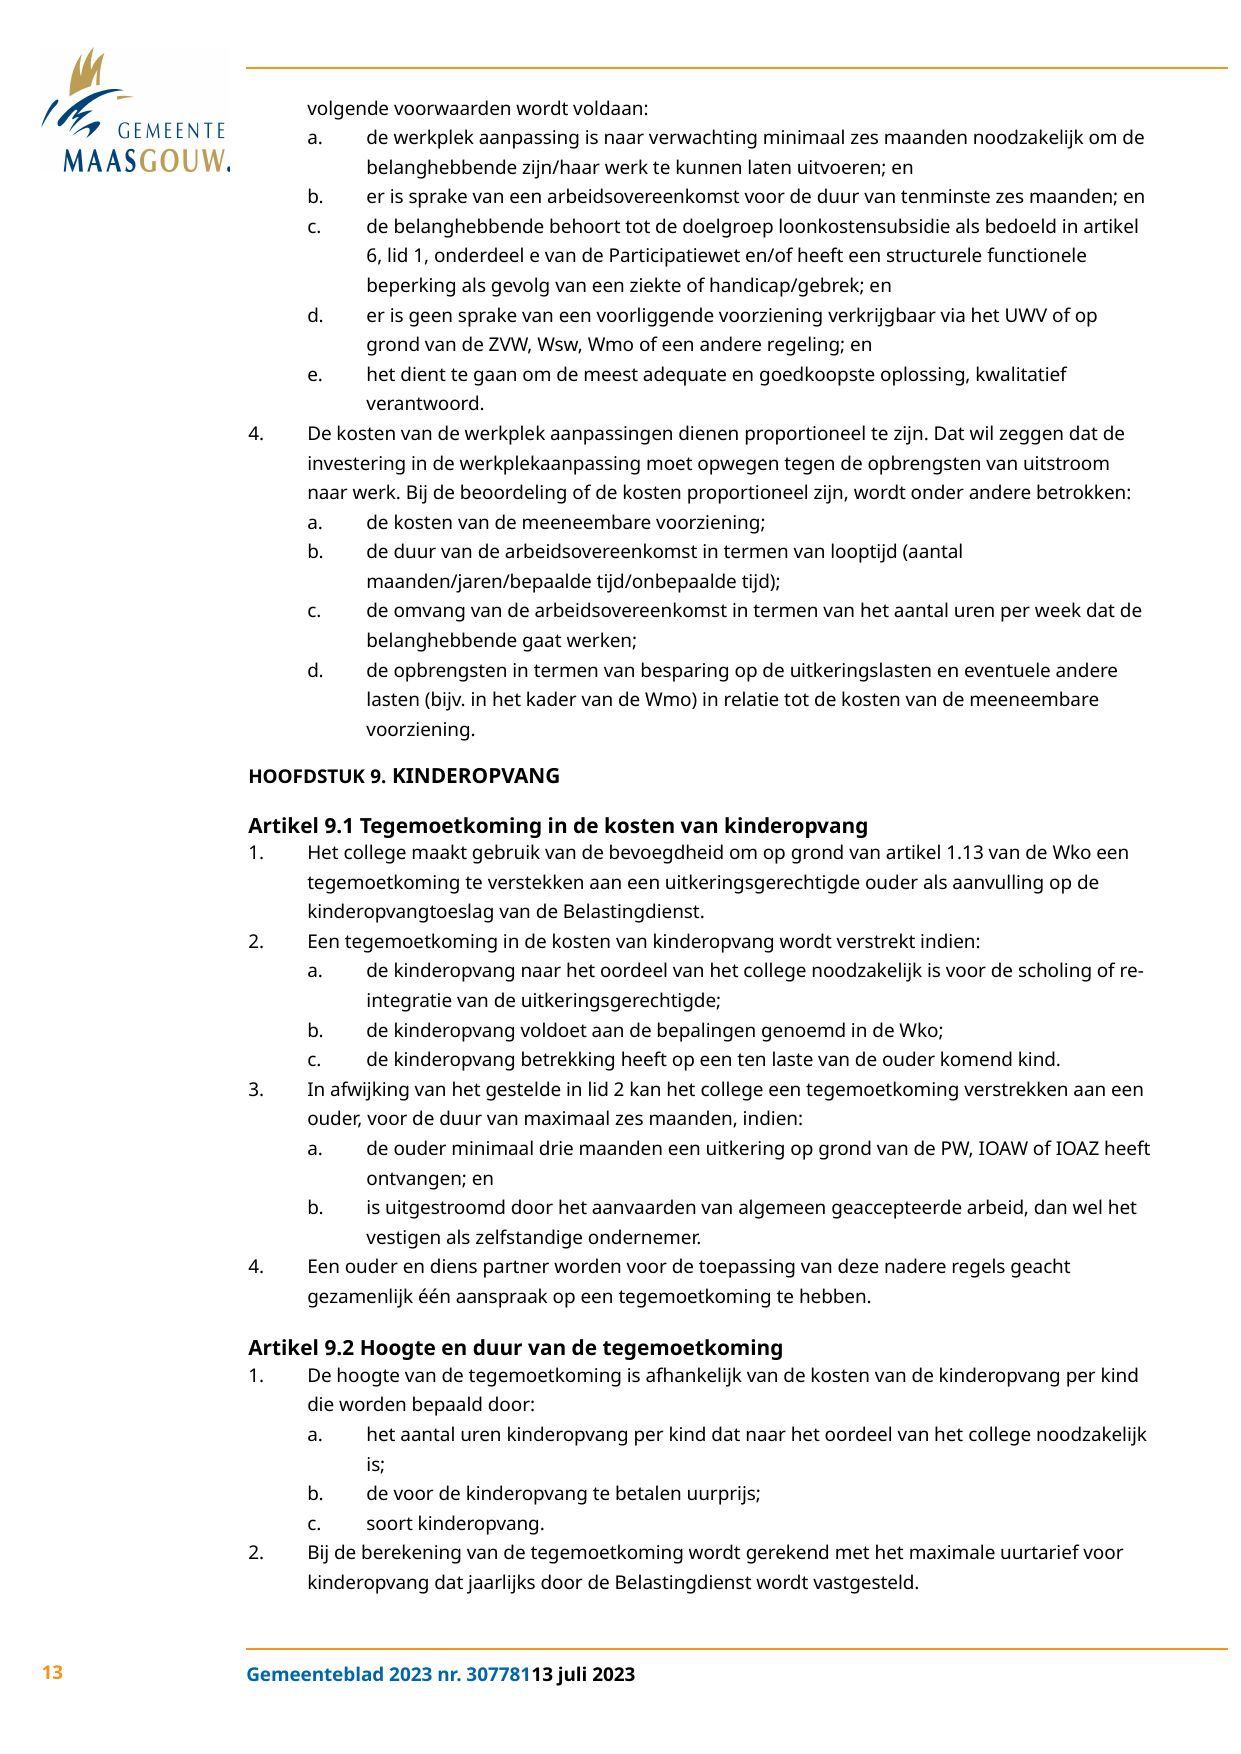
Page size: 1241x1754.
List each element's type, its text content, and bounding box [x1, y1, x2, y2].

list er is sprake van een arbeidsovereenkomst voor de duur van tenminste zes maanden; en [307, 183, 1152, 209]
list de omvang van de arbeidsovereenkomst in termen van het aantal uren per week dat de belanghebbende gaat werken; [307, 598, 1152, 653]
list de belanghebbende behoort tot de doelgroep loonkostensubsidie als bedoeld in artikel 6, lid 1, onderdeel e van de Participatiewet en/of heeft een structurele functionele beperking als gevolg van een ziekte of handicap/gebrek; en [307, 213, 1152, 298]
list Een tegemoetkoming in de kosten van kinderopvang wordt verstrekt indien: [248, 928, 1152, 954]
list In afwijking van het gestelde in lid 2 kan het college een tegemoetkoming verstrekken aan een ouder, voor de duur van maximaal zes maanden, indien: [248, 1076, 1152, 1131]
list de kosten van de meeneembare voorziening; [307, 509, 1152, 535]
text Artikel 9.2 Hoogte en duur van de tegemoetkoming [248, 1333, 1152, 1362]
list de kinderopvang betrekking heeft op een ten laste van de ouder komend kind. [307, 1046, 1152, 1072]
list Een ouder en diens partner worden voor de toepassing van deze nadere regels geacht gezamenlijk één aanspraak op een tegemoetkoming te hebben. [248, 1253, 1152, 1309]
list de duur van de arbeidsovereenkomst in termen van looptijd (aantal maanden/jaren/bepaalde tijd/onbepaalde tijd); [307, 538, 1152, 594]
list de kinderopvang naar het oordeel van het college noodzakelijk is voor de scholing of re-integratie van de uitkeringsgerechtigde; [307, 958, 1152, 1013]
list de werkplek aanpassing is naar verwachting minimaal zes maanden noodzakelijk om de belanghebbende zijn/haar werk te kunnen laten uitvoeren; en [307, 124, 1152, 180]
picture [41, 47, 231, 172]
list Bij de berekening van de tegemoetkoming wordt gerekend met het maximale uurtarief voor kinderopvang dat jaarlijks door de Belastingdienst wordt vastgesteld. [248, 1539, 1152, 1595]
list de kinderopvang voldoet aan de bepalingen genoemd in de Wko; [307, 1017, 1152, 1043]
list het dient te gaan om de meest adequate en goedkoopste oplossing, kwalitatief verantwoord. [307, 361, 1152, 416]
text Artikel 9.1 Tegemoetkoming in de kosten van kinderopvang [248, 811, 1152, 839]
list de ouder minimaal drie maanden een uitkering op grond van de PW, IOAW of IOAZ heeft ontvangen; en [307, 1135, 1152, 1191]
list de opbrengsten in termen van besparing op de uitkeringslasten en eventuele andere lasten (bijv. in het kader van de Wmo) in relatie tot de kosten van de meeneembare voorziening. [307, 657, 1152, 742]
list volgende voorwaarden wordt voldaan: [248, 95, 1152, 121]
list De kosten van de werkplek aanpassingen dienen proportioneel te zijn. Dat wil zeggen dat de investering in de werkplekaanpassing moet opwegen tegen de opbrengsten van uitstroom naar werk. Bij de beoordeling of de kosten proportioneel zijn, wordt onder andere betrokken: [248, 420, 1152, 505]
list de voor de kinderopvang te betalen uurprijs; [307, 1480, 1152, 1506]
list het aantal uren kinderopvang per kind dat naar het oordeel van het college noodzakelijk is; [307, 1421, 1152, 1476]
list De hoogte van de tegemoetkoming is afhankelijk van de kosten van de kinderopvang per kind die worden bepaald door: [248, 1362, 1152, 1417]
list er is geen sprake van een voorliggende voorziening verkrijgbaar via het UWV of op grond van de ZVW, Wsw, Wmo of een andere regeling; en [307, 302, 1152, 357]
text HOOFDSTUK 9. KINDEROPVANG [248, 762, 1152, 790]
list is uitgestroomd door het aanvaarden van algemeen geaccepteerde arbeid, dan wel het vestigen als zelfstandige ondernemer. [307, 1194, 1152, 1250]
list Het college maakt gebruik van de bevoegdheid om op grond van artikel 1.13 van de Wko een tegemoetkoming te verstekken aan een uitkeringsgerechtigde ouder als aanvulling op de kinderopvangtoeslag van de Belastingdienst. [248, 839, 1152, 924]
list soort kinderopvang. [307, 1510, 1152, 1536]
